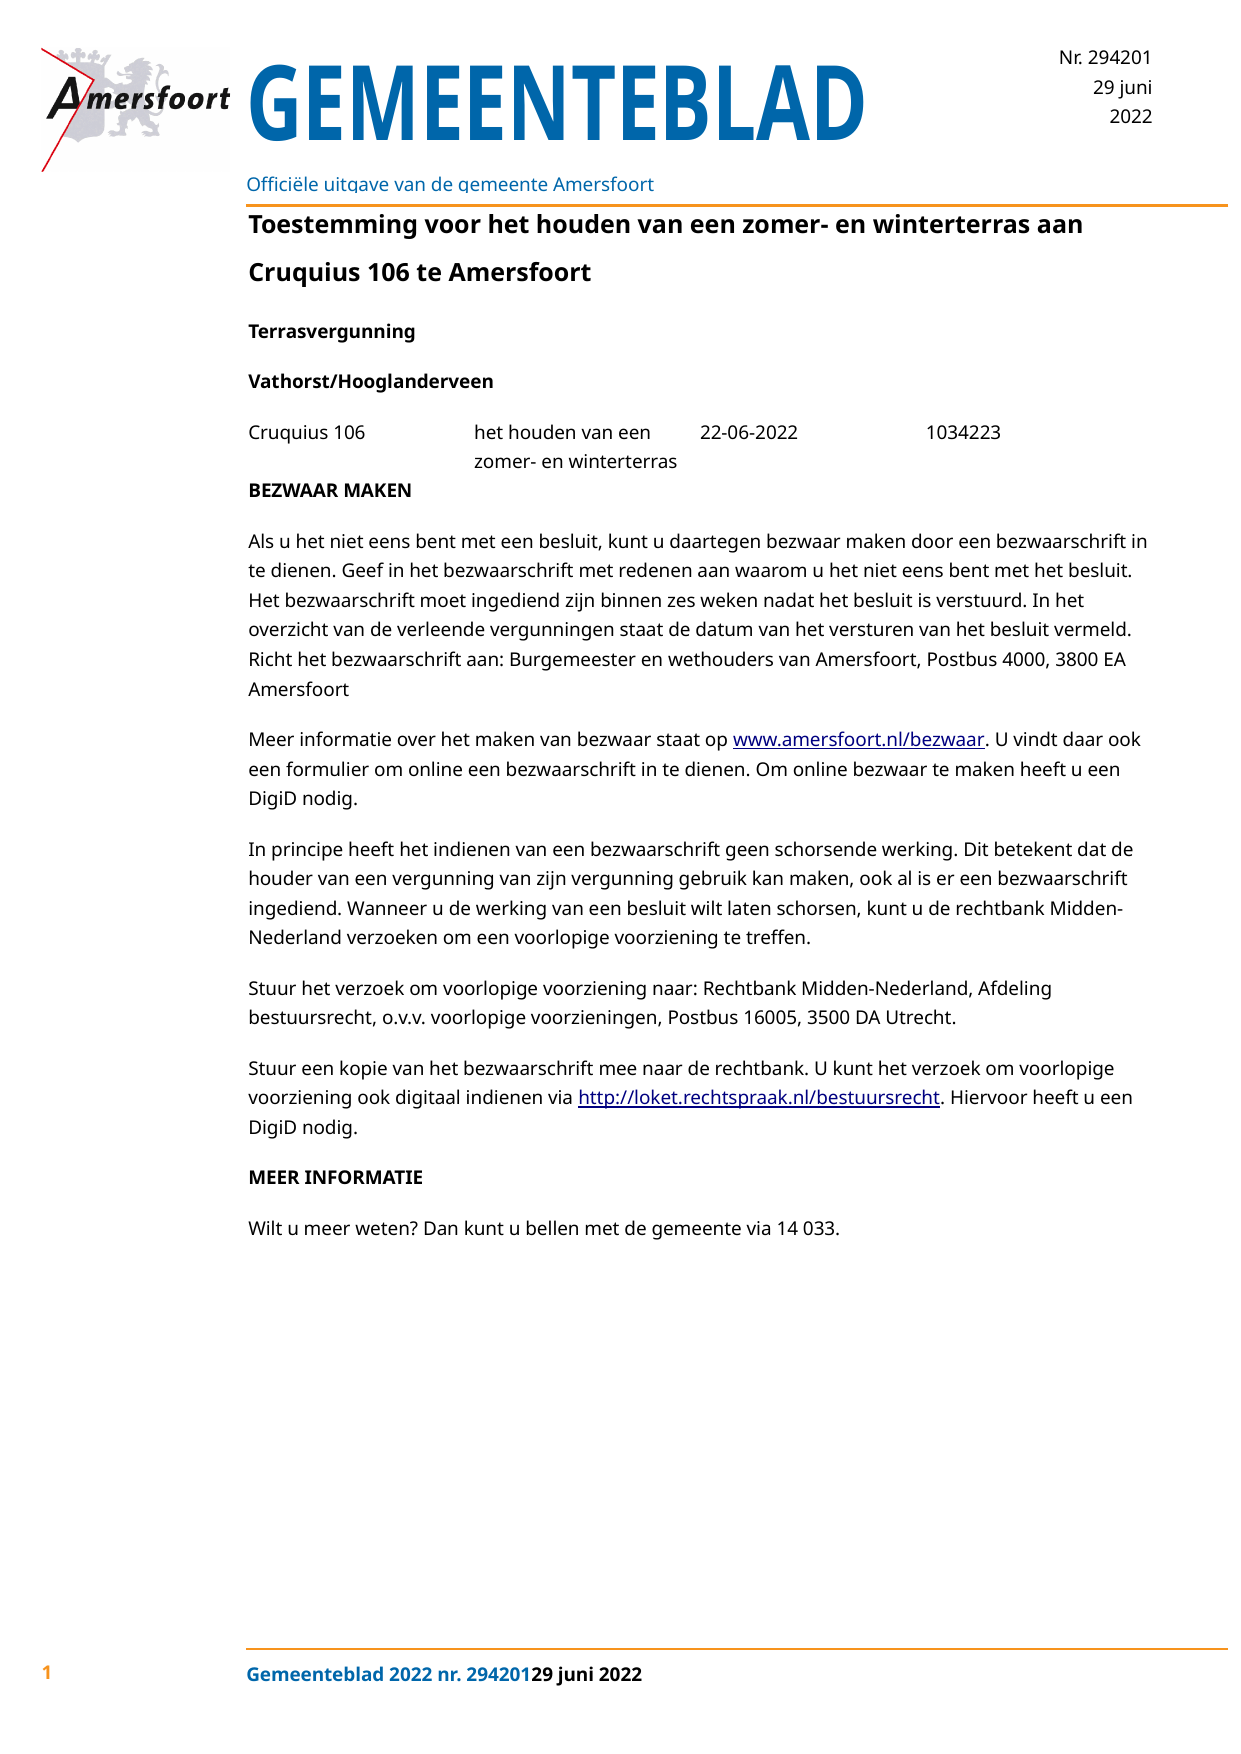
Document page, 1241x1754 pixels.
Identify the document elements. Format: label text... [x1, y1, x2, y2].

table_header 1034223 [926, 419, 1152, 474]
table_header Cruquius 106 [248, 419, 474, 474]
text Stuur het verzoek om voorlopige voorziening naar: Rechtbank Midden-Nederland, Afdeling bestuursrecht, o.v.v. voorlopige voorzieningen, Postbus 16005, 3500 DA Utrecht. [248, 975, 1152, 1030]
picture [41, 47, 231, 172]
table_header 22-06-2022 [700, 419, 926, 474]
text MEER INFORMATIE [248, 1164, 1152, 1190]
table_header het houden van een zomer- en winterterras [474, 419, 700, 474]
text Meer informatie over het maken van bezwaar staat op www.amersfoort.nl/bezwaar. U vindt daar ook een formulier om online een bezwaarschrift in te dienen. Om online bezwaar te maken heeft u een DigiD nodig. [248, 726, 1152, 811]
text BEZWAAR MAKEN [248, 477, 1152, 503]
text Toestemming voor het houden van een zomer- en winterterras aan Cruquius 106 te Amersfoort [248, 207, 1152, 288]
text Als u het niet eens bent met een besluit, kunt u daartegen bezwaar maken door een bezwaarschrift in te dienen. Geef in het bezwaarschrift met redenen aan waarom u het niet eens bent met het besluit. Het bezwaarschrift moet ingediend zijn binnen zes weken nadat het besluit is verstuurd. In het overzicht van de verleende vergunningen staat de datum van het versturen van het besluit vermeld. Richt het bezwaarschrift aan: Burgemeester en wethouders van Amersfoort, Postbus 4000, 3800 EA Amersfoort [248, 528, 1152, 701]
text Vathorst/Hooglanderveen [248, 368, 1152, 394]
text Terrasvergunning [248, 318, 1152, 344]
text Wilt u meer weten? Dan kunt u bellen met de gemeente via 14 033. [248, 1215, 1152, 1241]
text In principe heeft het indienen van een bezwaarschrift geen schorsende werking. Dit betekent dat de houder van een vergunning van zijn vergunning gebruik kan maken, ook al is er een bezwaarschrift ingediend. Wanneer u de werking van een besluit wilt laten schorsen, kunt u de rechtbank Midden-Nederland verzoeken om een voorlopige voorziening te treffen. [248, 836, 1152, 950]
text Stuur een kopie van het bezwaarschrift mee naar de rechtbank. U kunt het verzoek om voorlopige voorziening ook digitaal indienen via http://loket.rechtspraak.nl/bestuursrecht. Hiervoor heeft u een DigiD nodig. [248, 1055, 1152, 1140]
